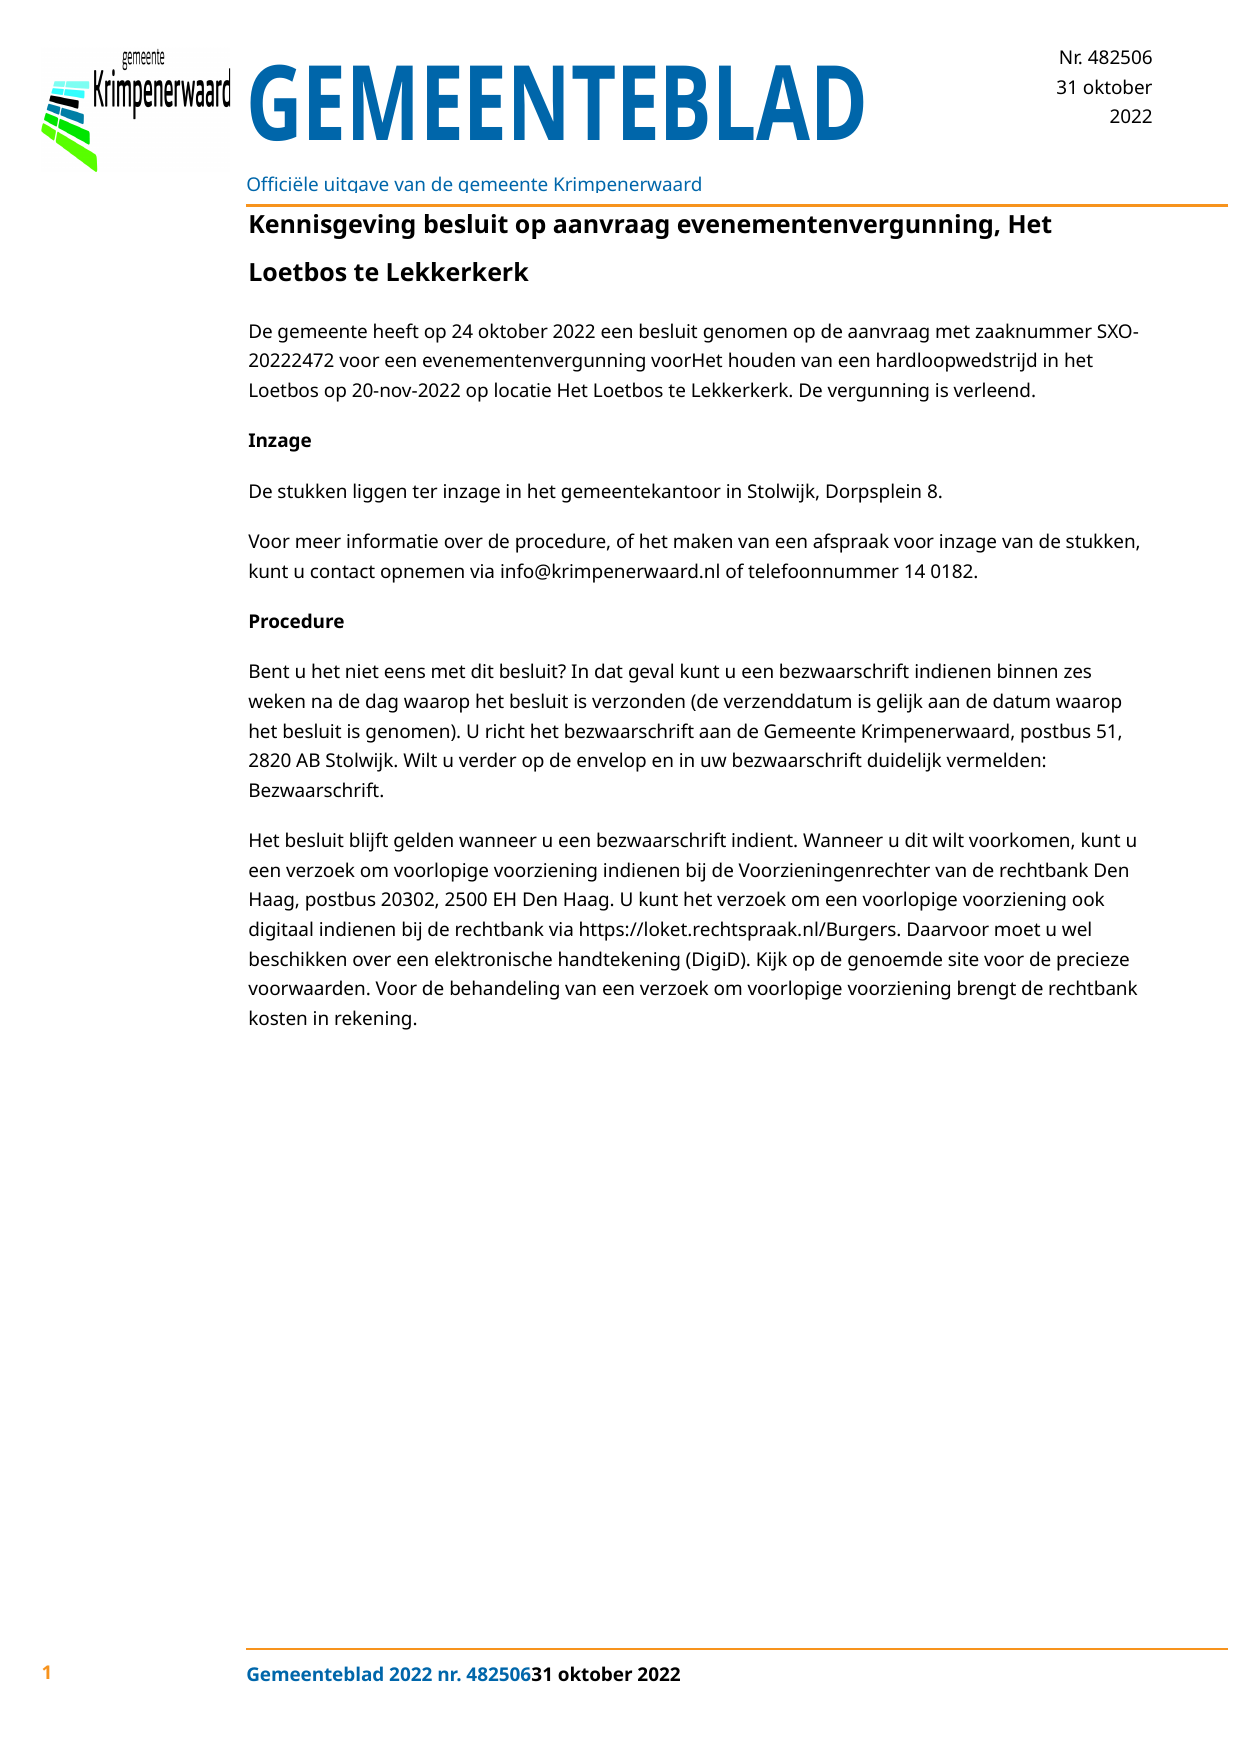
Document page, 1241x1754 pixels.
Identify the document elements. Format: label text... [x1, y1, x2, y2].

text Kennisgeving besluit op aanvraag evenementenvergunning, Het Loetbos te Lekkerkerk [248, 207, 1152, 288]
text Het besluit blijft gelden wanneer u een bezwaarschrift indient. Wanneer u dit wilt voorkomen, kunt u een verzoek om voorlopige voorziening indienen bij de Voorzieningenrechter van de rechtbank Den Haag, postbus 20302, 2500 EH Den Haag. U kunt het verzoek om een voorlopige voorziening ook digitaal indienen bij de rechtbank via https://loket.rechtspraak.nl/Burgers. Daarvoor moet u wel beschikken over een elektronische handtekening (DigiD). Kijk op de genoemde site voor de precieze voorwaarden. Voor de behandeling van een verzoek om voorlopige voorziening brengt de rechtbank kosten in rekening. [248, 827, 1152, 1031]
text Bent u het niet eens met dit besluit? In dat geval kunt u een bezwaarschrift indienen binnen zes weken na de dag waarop het besluit is verzonden (de verzenddatum is gelijk aan de datum waarop het besluit is genomen). U richt het bezwaarschrift aan de Gemeente Krimpenerwaard, postbus 51, 2820 AB Stolwijk. Wilt u verder op de envelop en in uw bezwaarschrift duidelijk vermelden: Bezwaarschrift. [248, 659, 1152, 803]
text De stukken liggen ter inzage in het gemeentekantoor in Stolwijk, Dorpsplein 8. [248, 478, 1152, 504]
text Voor meer informatie over de procedure, of het maken van een afspraak voor inzage van de stukken, kunt u contact opnemen via info@krimpenerwaard.nl of telefoonnummer 14 0182. [248, 528, 1152, 584]
text De gemeente heeft op 24 oktober 2022 een besluit genomen op de aanvraag met zaaknummer SXO-20222472 voor een evenementenvergunning voorHet houden van een hardloopwedstrijd in het Loetbos op 20-nov-2022 op locatie Het Loetbos te Lekkerkerk. De vergunning is verleend. [248, 318, 1152, 403]
text Inzage [248, 427, 1152, 453]
picture [41, 47, 231, 172]
text Procedure [248, 608, 1152, 634]
